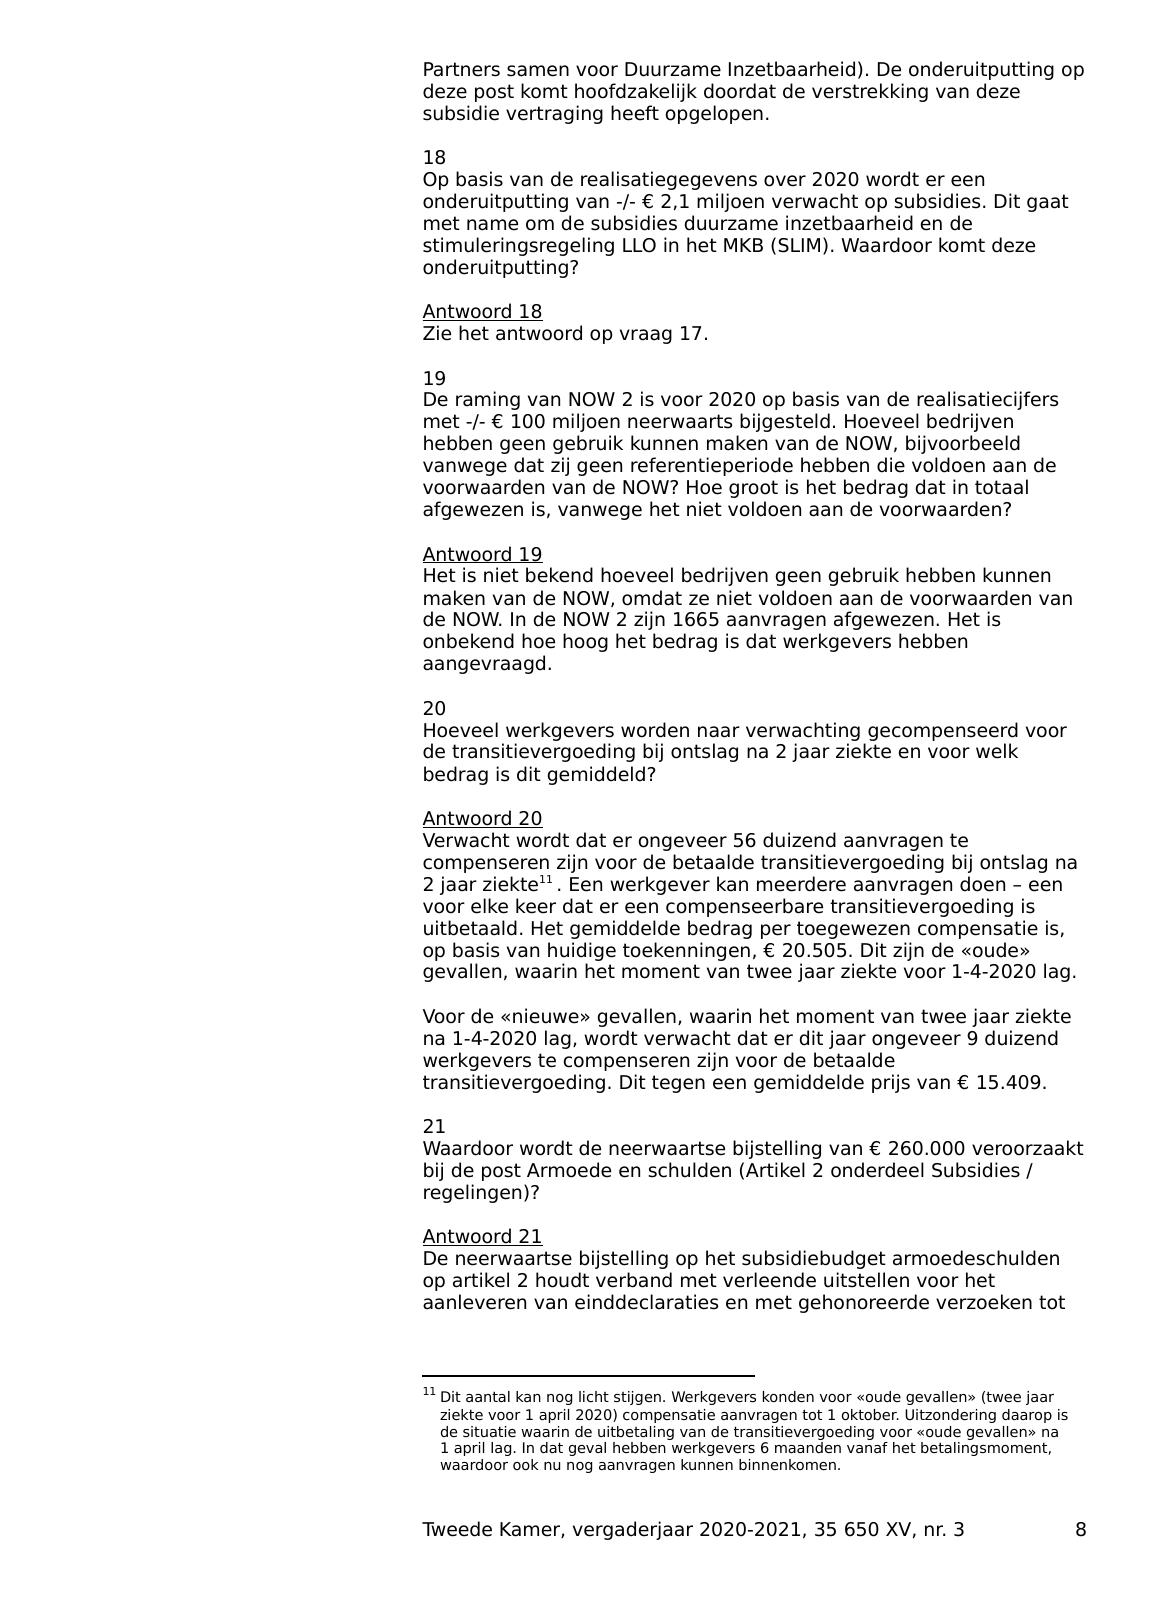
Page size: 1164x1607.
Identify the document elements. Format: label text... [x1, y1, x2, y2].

text Antwoord 20 [422, 808, 1087, 829]
text Het is niet bekend hoeveel bedrijven geen gebruik hebben kunnen maken van de NOW, omdat ze niet voldoen aan de voorwaarden van de NOW. In de NOW 2 zijn 1665 aanvragen afgewezen. Het is onbekend hoe hoog het bedrag is dat werkgevers hebben aangevraagd. [422, 565, 1087, 675]
text Antwoord 18 [422, 301, 1087, 323]
text De raming van NOW 2 is voor 2020 op basis van de realisatiecijfers met -/- € 100 miljoen neerwaarts bijgesteld. Hoeveel bedrijven hebben geen gebruik kunnen maken van de NOW, bijvoorbeeld vanwege dat zij geen referentieperiode hebben die voldoen aan de voorwaarden van de NOW? Hoe groot is het bedrag dat in totaal afgewezen is, vanwege het niet voldoen aan de voorwaarden? [422, 389, 1087, 521]
text Dit aantal kan nog licht stijgen. Werkgevers konden voor «oude gevallen» (twee jaar ziekte voor 1 april 2020) compensatie aanvragen tot 1 oktober. Uitzondering daarop is de situatie waarin de uitbetaling van de transitievergoeding voor «oude gevallen» na 1 april lag. In dat geval hebben werkgevers 6 maanden vanaf het betalingsmoment, waardoor ook nu nog aanvragen kunnen binnenkomen. [422, 1385, 1087, 1474]
text 19 [422, 367, 1087, 389]
text 20 [422, 697, 1087, 719]
text 21 [422, 1116, 1087, 1138]
text Antwoord 19 [422, 543, 1087, 565]
text 18 [422, 147, 1087, 169]
text Hoeveel werkgevers worden naar verwachting gecompenseerd voor de transitievergoeding bij ontslag na 2 jaar ziekte en voor welk bedrag is dit gemiddeld? [422, 719, 1087, 785]
text Partners samen voor Duurzame Inzetbaarheid). De onderuitputting op deze post komt hoofdzakelijk doordat de verstrekking van deze subsidie vertraging heeft opgelopen. [422, 59, 1087, 125]
text De neerwaartse bijstelling op het subsidiebudget armoedeschulden op artikel 2 houdt verband met verleende uitstellen voor het aanleveren van einddeclaraties en met gehonoreerde verzoeken tot [422, 1248, 1087, 1314]
text Voor de «nieuwe» gevallen, waarin het moment van twee jaar ziekte na 1-4-2020 lag, wordt verwacht dat er dit jaar ongeveer 9 duizend werkgevers te compenseren zijn voor de betaalde transitievergoeding. Dit tegen een gemiddelde prijs van € 15.409. [422, 1006, 1087, 1093]
text Zie het antwoord op vraag 17. [422, 323, 1087, 345]
text Op basis van de realisatiegegevens over 2020 wordt er een onderuitputting van -/- € 2,1 miljoen verwacht op subsidies. Dit gaat met name om de subsidies duurzame inzetbaarheid en de stimuleringsregeling LLO in het MKB (SLIM). Waardoor komt deze onderuitputting? [422, 169, 1087, 279]
text Waardoor wordt de neerwaartse bijstelling van € 260.000 veroorzaakt bij de post Armoede en schulden (Artikel 2 onderdeel Subsidies / regelingen)? [422, 1138, 1087, 1204]
text Verwacht wordt dat er ongeveer 56 duizend aanvragen te compenseren zijn voor de betaalde transitievergoeding bij ontslag na 2 jaar ziekte. Een werkgever kan meerdere aanvragen doen – een voor elke keer dat er een compenseerbare transitievergoeding is uitbetaald. Het gemiddelde bedrag per toegewezen compensatie is, op basis van huidige toekenningen, € 20.505. Dit zijn de «oude» gevallen, waarin het moment van twee jaar ziekte voor 1-4-2020 lag. [422, 829, 1087, 983]
text Antwoord 21 [422, 1226, 1087, 1248]
